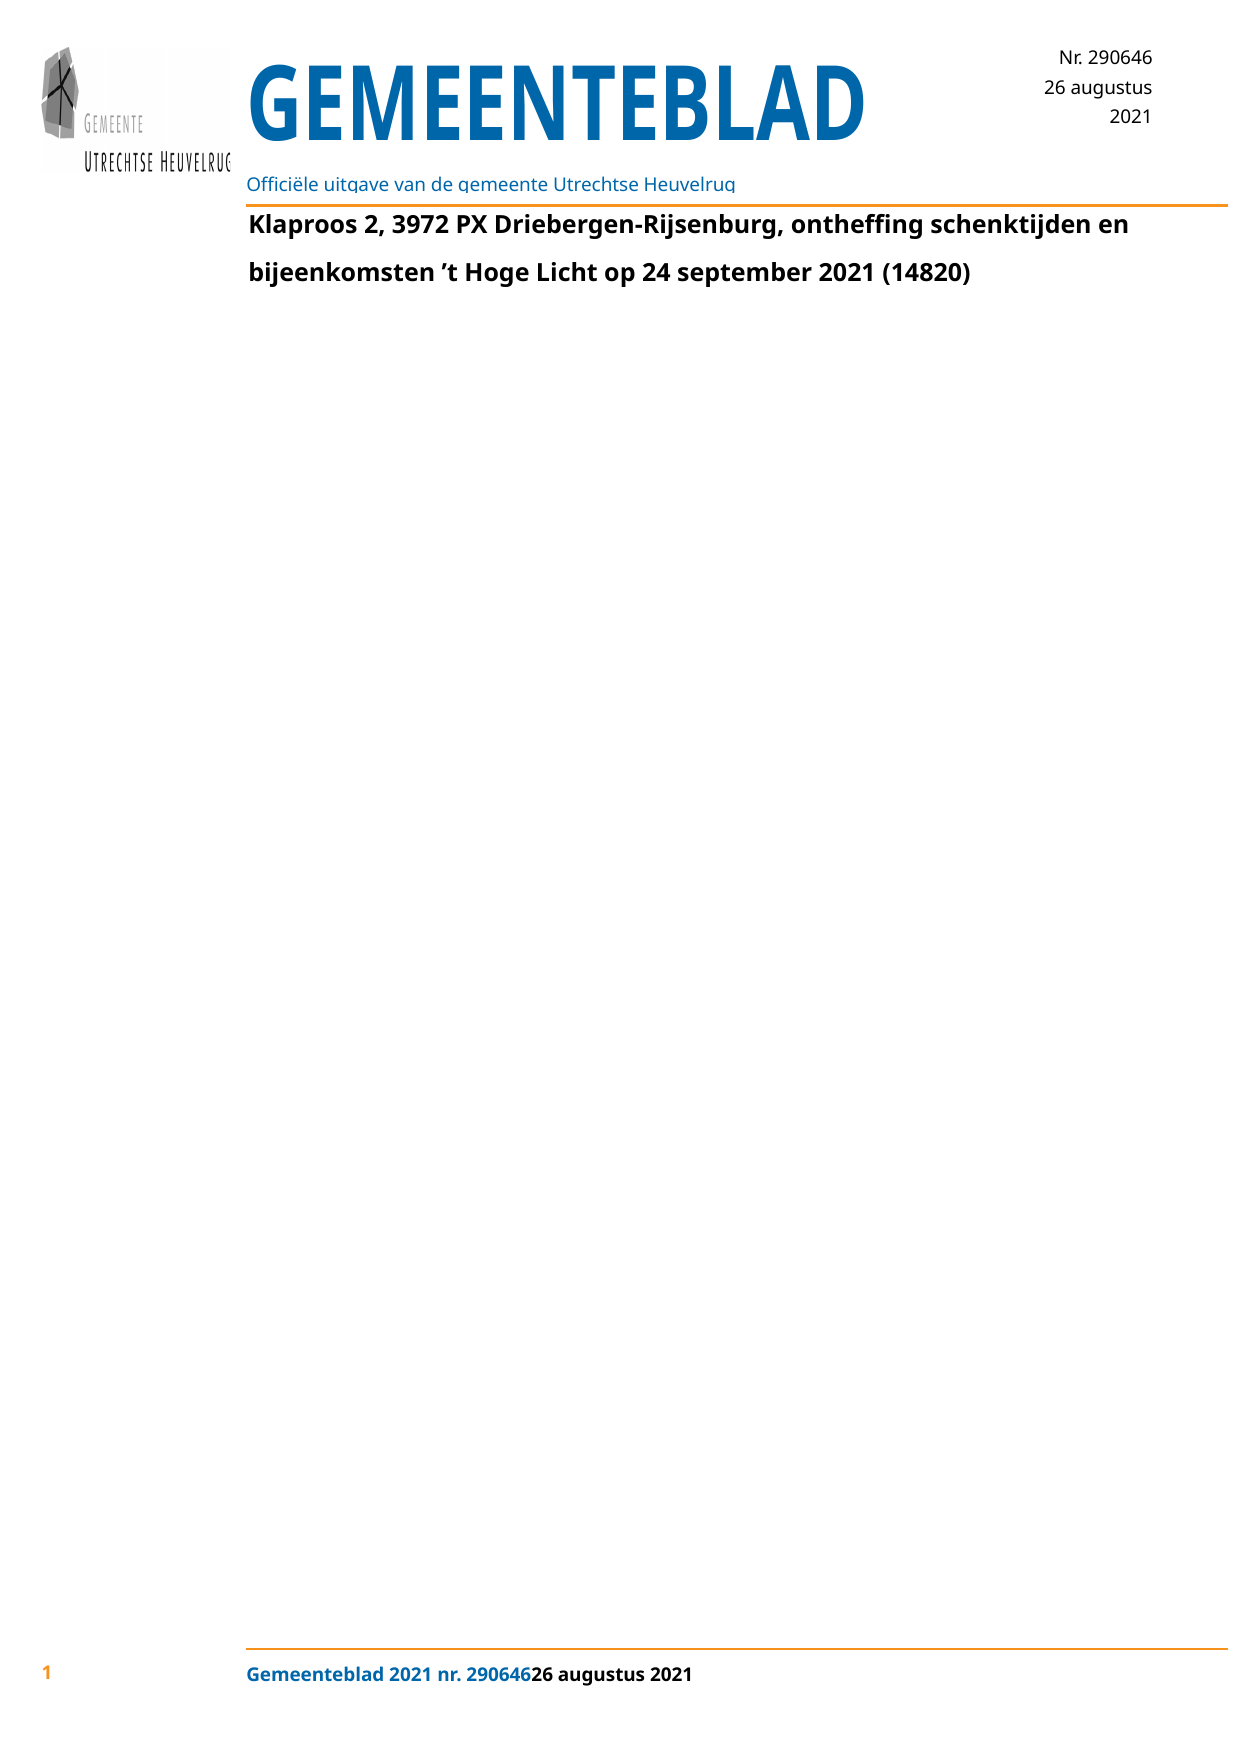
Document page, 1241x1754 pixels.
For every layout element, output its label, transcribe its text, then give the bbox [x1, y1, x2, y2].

picture [41, 47, 231, 172]
text Klaproos 2, 3972 PX Driebergen-Rijsenburg, ontheffing schenktijden en bijeenkomsten ’t Hoge Licht op 24 september 2021 (14820) [248, 207, 1152, 288]
